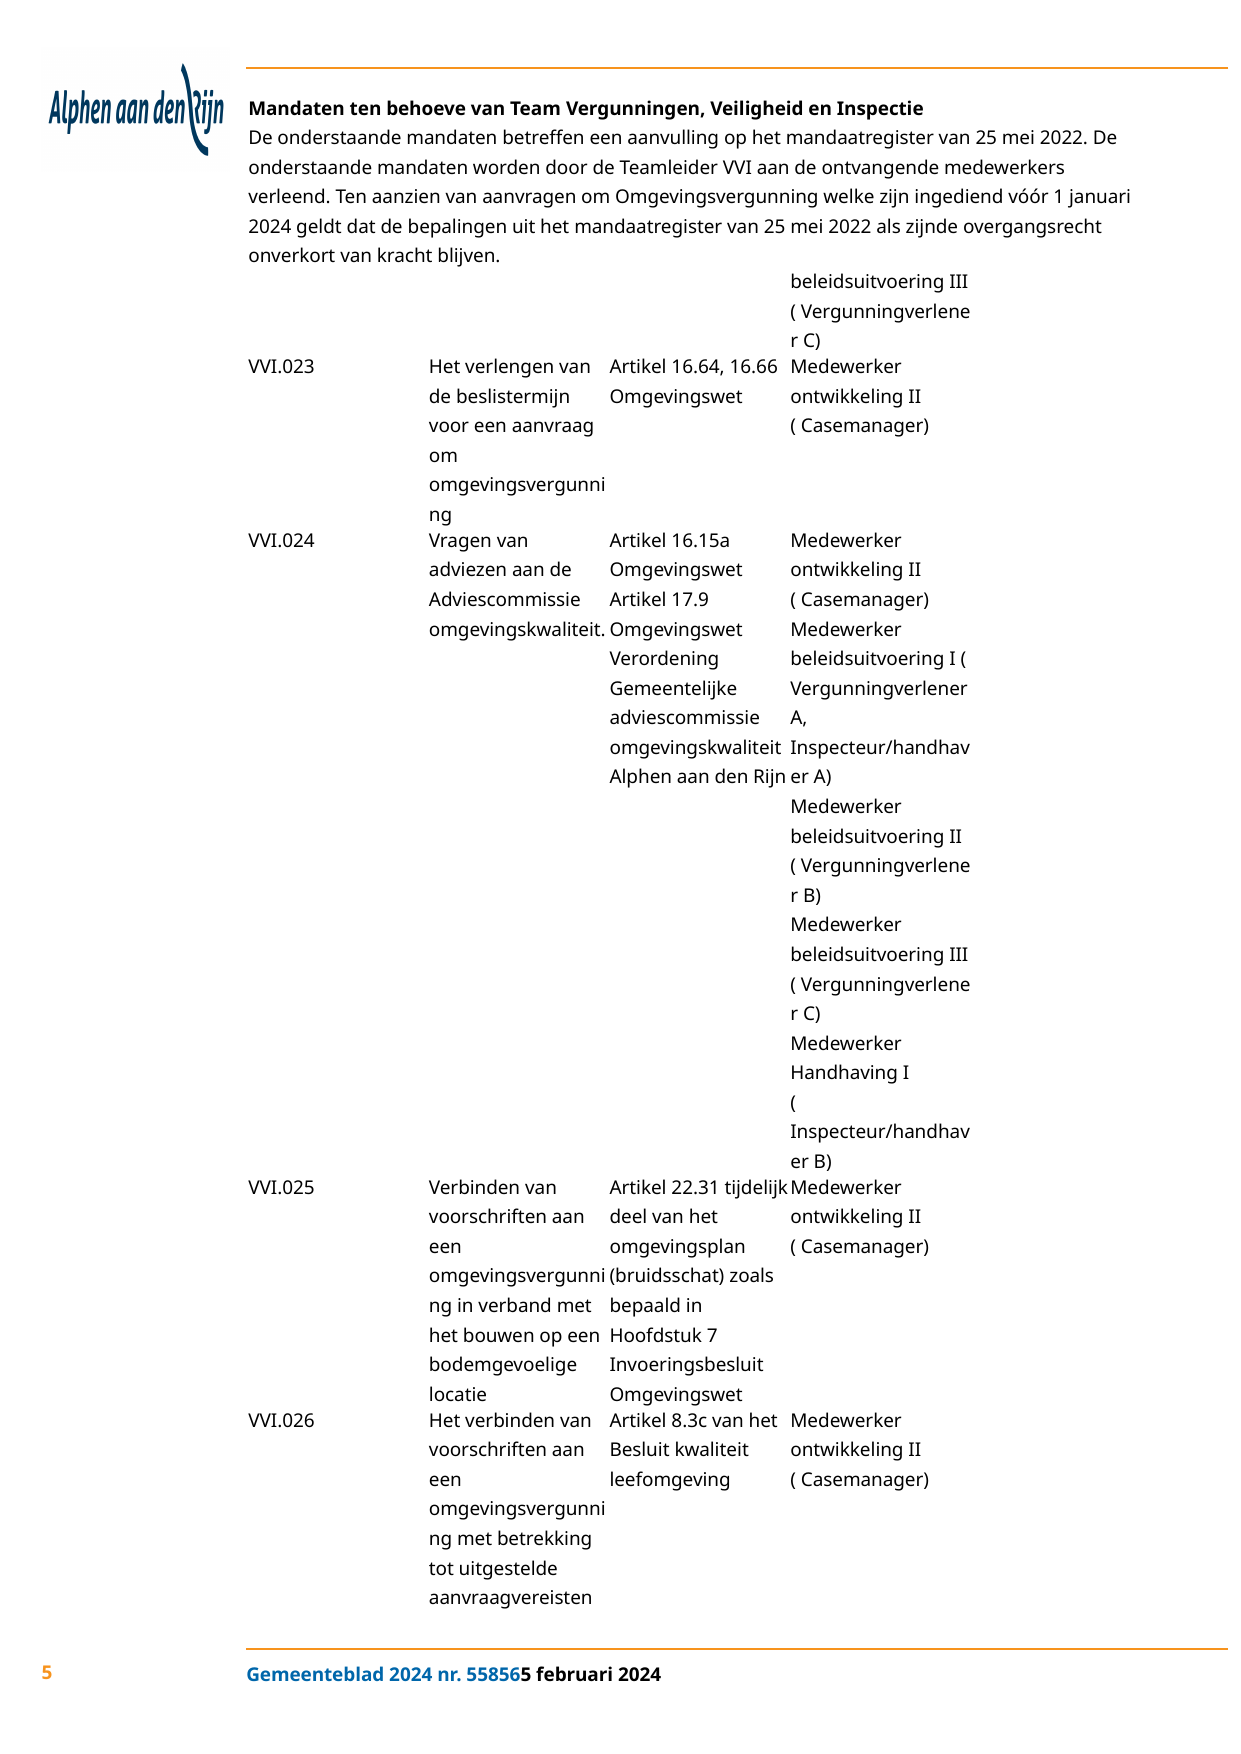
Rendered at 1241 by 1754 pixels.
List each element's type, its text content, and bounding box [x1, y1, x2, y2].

table_cell [971, 1174, 1152, 1407]
table_cell VVI.026 [248, 1407, 429, 1610]
table_cell Artikel 16.15a Omgevingswet Artikel 17.9 Omgevingswet Verordening Gemeentelijke adviescommissie omgevingskwaliteit Alphen aan den Rijn [609, 527, 790, 1174]
table_cell Artikel 8.3c van het Besluit kwaliteit leefomgeving [609, 1407, 790, 1610]
table_cell [609, 269, 790, 353]
table_cell Artikel 16.64, 16.66 Omgevingswet [609, 353, 790, 527]
table_cell [971, 527, 1152, 1174]
table_cell Vragen van adviezen aan de Adviescommissie omgevingskwaliteit. [429, 527, 609, 1174]
table_cell [971, 269, 1152, 353]
table_cell VVI.025 [248, 1174, 429, 1407]
table_cell [248, 269, 429, 353]
table_header Mandaten ten behoeve van Team Vergunningen, Veiligheid en Inspectie De onderstaande mandaten betreffen een aanvulling op het mandaatregister van 25 mei 2022. De onderstaande mandaten worden door de Teamleider VVI aan de ontvangende medewerkers verleend. Ten aanzien van aanvragen om Omgevingsvergunning welke zijn ingediend vóór 1 januari 2024 geldt dat de bepalingen uit het mandaatregister van 25 mei 2022 als zijnde overgangsrecht onverkort van kracht blijven. [248, 95, 1152, 268]
picture [41, 47, 231, 172]
table_cell Artikel 22.31 tijdelijk deel van het omgevingsplan (bruidsschat) zoals bepaald in Hoofdstuk 7 Invoeringsbesluit Omgevingswet [609, 1174, 790, 1407]
table_cell Medewerker ontwikkeling II ( Casemanager) [790, 1407, 971, 1610]
table_cell beleidsuitvoering III ( Vergunningverlener C) [790, 269, 971, 353]
table_cell VVI.023 [248, 353, 429, 527]
table_cell Het verlengen van de beslistermijn voor een aanvraag om omgevingsvergunning [429, 353, 609, 527]
table_cell Verbinden van voorschriften aan een omgevingsvergunning in verband met het bouwen op een bodemgevoelige locatie [429, 1174, 609, 1407]
table_cell [971, 353, 1152, 527]
table_cell Medewerker ontwikkeling II ( Casemanager) [790, 1174, 971, 1407]
table_cell VVI.024 [248, 527, 429, 1174]
table_cell Het verbinden van voorschriften aan een omgevingsvergunning met betrekking tot uitgestelde aanvraagvereisten [429, 1407, 609, 1610]
table_cell Medewerker ontwikkeling II ( Casemanager) [790, 353, 971, 527]
table_cell Medewerker ontwikkeling II ( Casemanager) Medewerker beleidsuitvoering I ( Vergunningverlener A, Inspecteur/handhaver A) Medewerker beleidsuitvoering II ( Vergunningverlener B) Medewerker beleidsuitvoering III ( Vergunningverlener C) Medewerker Handhaving I ( Inspecteur/handhaver B) [790, 527, 971, 1174]
table_cell [971, 1407, 1152, 1610]
table_cell [429, 269, 609, 353]
